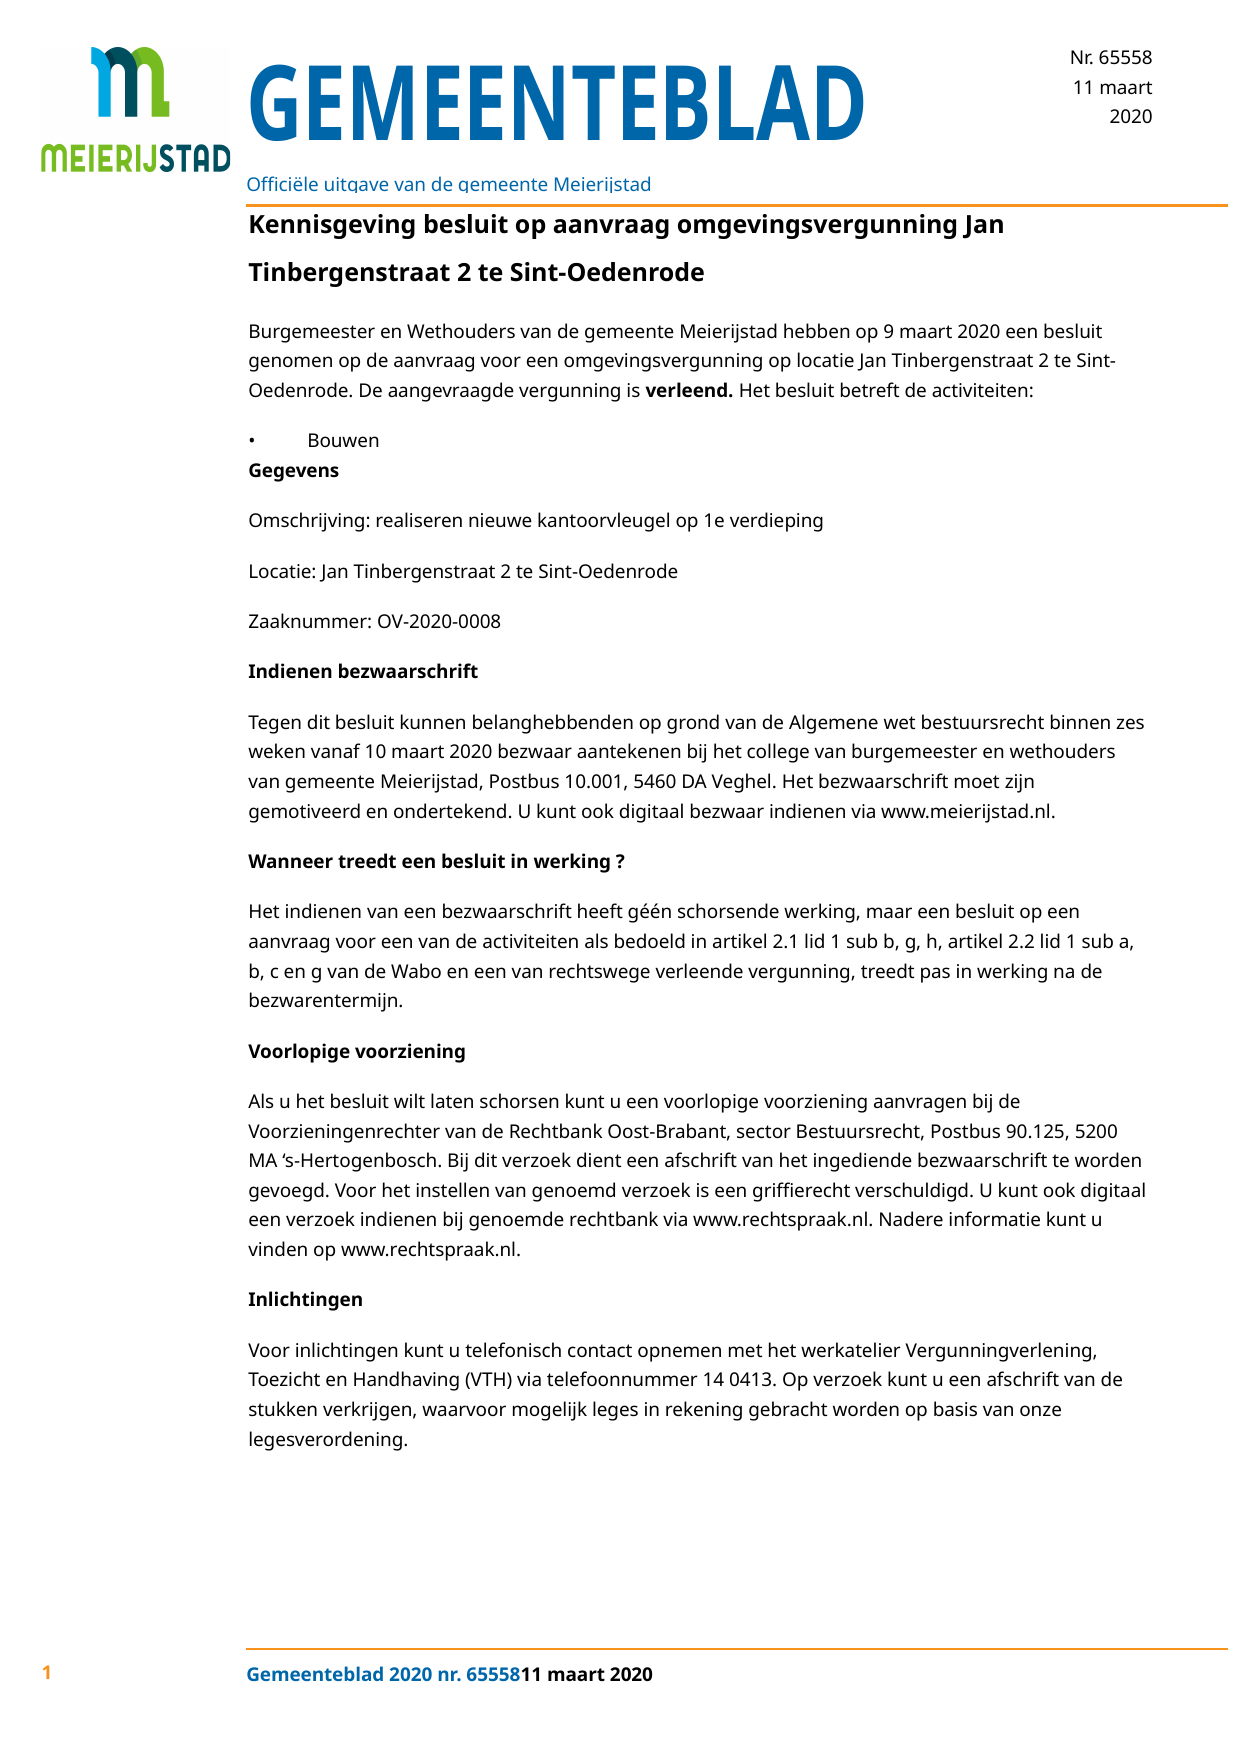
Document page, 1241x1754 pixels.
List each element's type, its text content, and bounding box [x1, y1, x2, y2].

text Voor inlichtingen kunt u telefonisch contact opnemen met het werkatelier Vergunningverlening, Toezicht en Handhaving (VTH) via telefoonnummer 14 0413. Op verzoek kunt u een afschrift van de stukken verkrijgen, waarvoor mogelijk leges in rekening gebracht worden op basis van onze legesverordening. [248, 1337, 1152, 1452]
text Zaaknummer: OV-2020-0008 [248, 608, 1152, 634]
text Indienen bezwaarschrift [248, 659, 1152, 684]
list Bouwen [248, 427, 1152, 453]
text Als u het besluit wilt laten schorsen kunt u een voorlopige voorziening aanvragen bij de Voorzieningenrechter van de Rechtbank Oost-Brabant, sector Bestuursrecht, Postbus 90.125, 5200 MA ‘s-Hertogenbosch. Bij dit verzoek dient een afschrift van het ingediende bezwaarschrift te worden gevoegd. Voor het instellen van genoemd verzoek is een griffierecht verschuldigd. U kunt ook digitaal een verzoek indienen bij genoemde rechtbank via www.rechtspraak.nl. Nadere informatie kunt u vinden op www.rechtspraak.nl. [248, 1088, 1152, 1262]
text Inlichtingen [248, 1287, 1152, 1312]
text Locatie: Jan Tinbergenstraat 2 te Sint-Oedenrode [248, 558, 1152, 584]
text Kennisgeving besluit op aanvraag omgevingsvergunning Jan Tinbergenstraat 2 te Sint-Oedenrode [248, 207, 1152, 288]
text Gegevens [248, 457, 1152, 483]
text Omschrijving: realiseren nieuwe kantoorvleugel op 1e verdieping [248, 507, 1152, 533]
text Tegen dit besluit kunnen belanghebbenden op grond van de Algemene wet bestuursrecht binnen zes weken vanaf 10 maart 2020 bezwaar aantekenen bij het college van burgemeester en wethouders van gemeente Meierijstad, Postbus 10.001, 5460 DA Veghel. Het bezwaarschrift moet zijn gemotiveerd en ondertekend. U kunt ook digitaal bezwaar indienen via www.meierijstad.nl. [248, 709, 1152, 824]
text Voorlopige voorziening [248, 1038, 1152, 1064]
text Burgemeester en Wethouders van de gemeente Meierijstad hebben op 9 maart 2020 een besluit genomen op de aanvraag voor een omgevingsvergunning op locatie Jan Tinbergenstraat 2 te Sint-Oedenrode. De aangevraagde vergunning is verleend. Het besluit betreft de activiteiten: [248, 318, 1152, 403]
text Wanneer treedt een besluit in werking ? [248, 848, 1152, 874]
picture [41, 47, 231, 172]
text Het indienen van een bezwaarschrift heeft géén schorsende werking, maar een besluit op een aanvraag voor een van de activiteiten als bedoeld in artikel 2.1 lid 1 sub b, g, h, artikel 2.2 lid 1 sub a, b, c en g van de Wabo en een van rechtswege verleende vergunning, treedt pas in werking na de bezwarentermijn. [248, 899, 1152, 1013]
